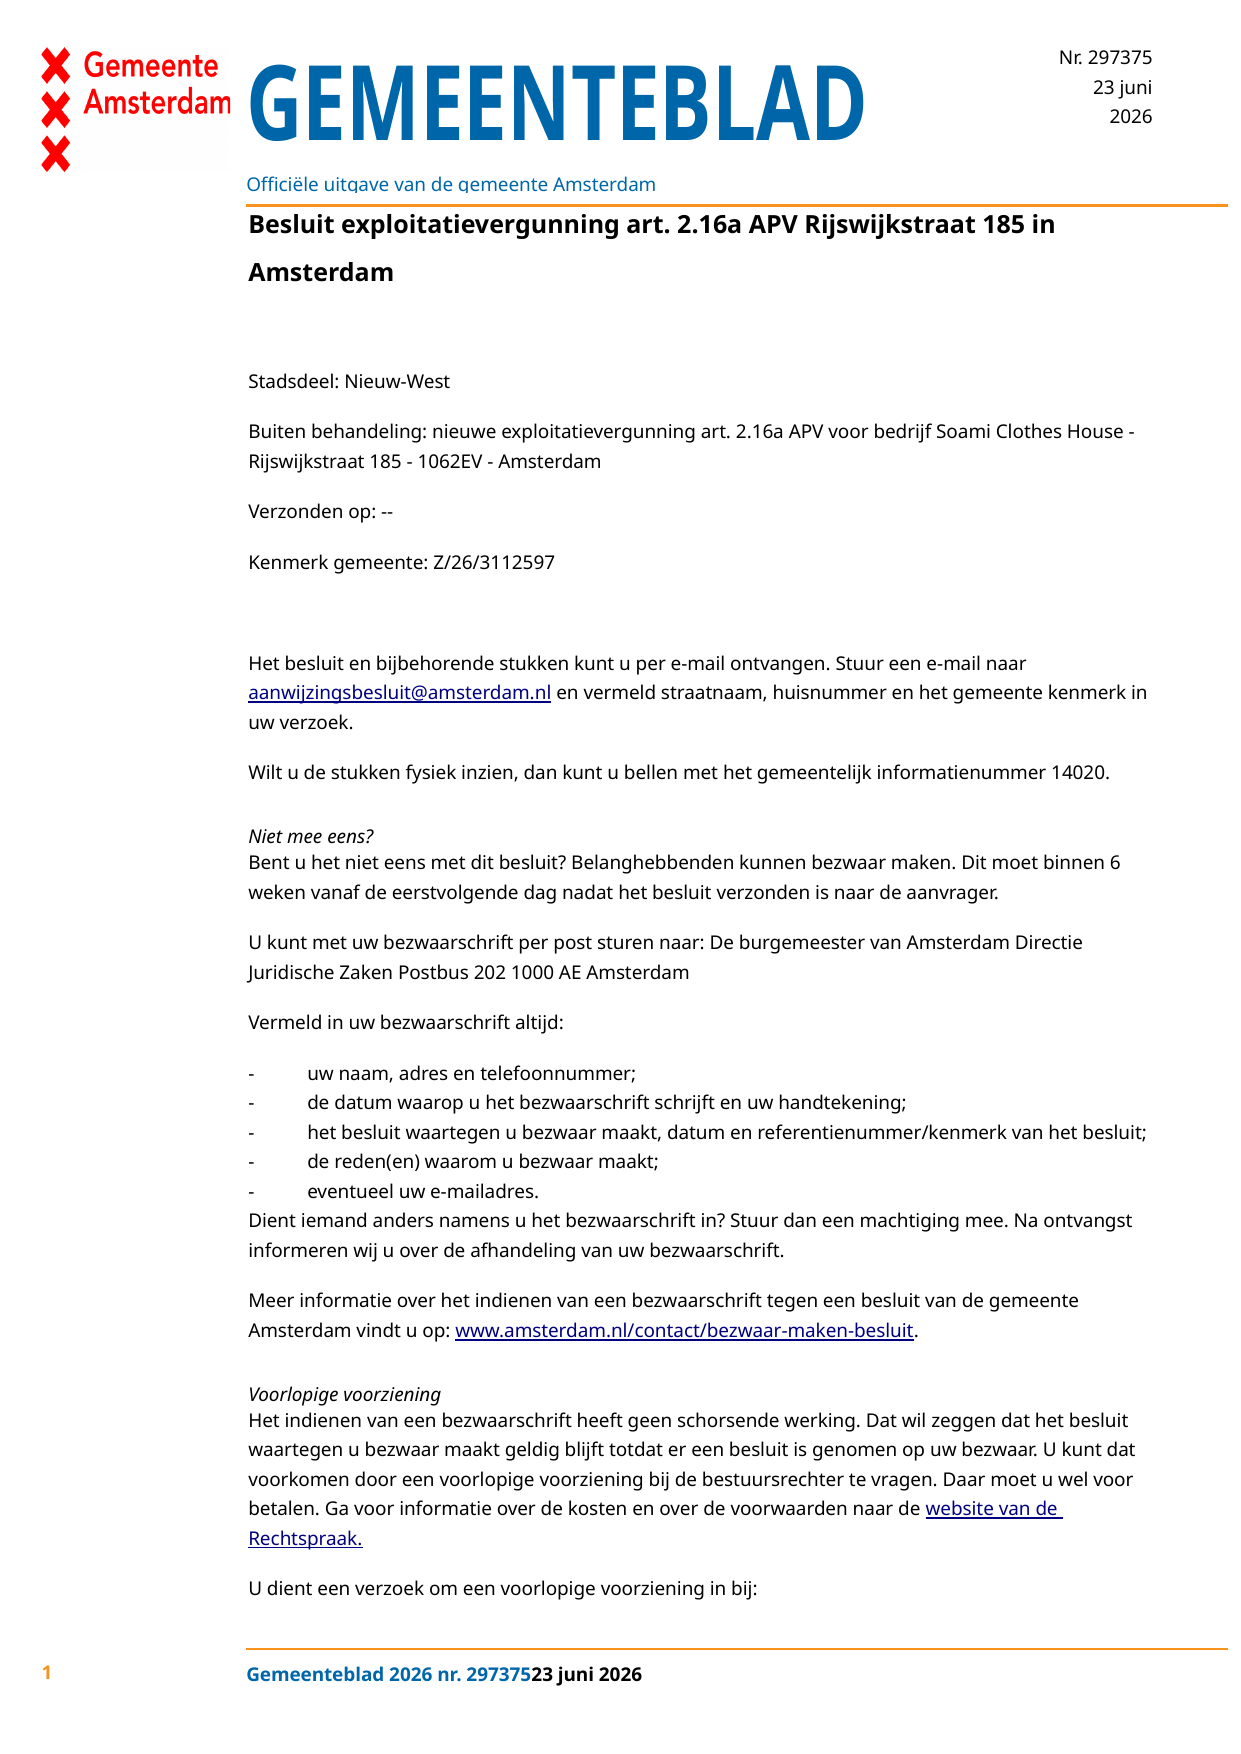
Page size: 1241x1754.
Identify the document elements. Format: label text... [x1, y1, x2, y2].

text Vermeld in uw bezwaarschrift altijd: [248, 1009, 1152, 1035]
text Dient iemand anders namens u het bezwaarschrift in? Stuur dan een machtiging mee. Na ontvangst informeren wij u over de afhandeling van uw bezwaarschrift. [248, 1208, 1152, 1263]
picture [41, 47, 231, 172]
list de reden(en) waarom u bezwaar maakt; [248, 1148, 1152, 1174]
text Het indienen van een bezwaarschrift heeft geen schorsende werking. Dat wil zeggen dat het besluit waartegen u bezwaar maakt geldig blijft totdat er een besluit is genomen op uw bezwaar. U kunt dat voorkomen door een voorlopige voorziening bij de bestuursrechter te vragen. Daar moet u wel voor betalen. Ga voor informatie over de kosten en over de voorwaarden naar de website van de Rechtspraak. [248, 1407, 1152, 1551]
text Buiten behandeling: nieuwe exploitatievergunning art. 2.16a APV voor bedrijf Soami Clothes House - Rijswijkstraat 185 - 1062EV - Amsterdam [248, 419, 1152, 474]
text Wilt u de stukken fysiek inzien, dan kunt u bellen met het gemeentelijk informatienummer 14020. [248, 759, 1152, 785]
text Verzonden op: -- [248, 499, 1152, 524]
list uw naam, adres en telefoonnummer; [248, 1060, 1152, 1085]
text Meer informatie over het indienen van een bezwaarschrift tegen een besluit van de gemeente Amsterdam vindt u op: www.amsterdam.nl/contact/bezwaar-maken-besluit. [248, 1288, 1152, 1343]
text U kunt met uw bezwaarschrift per post sturen naar: De burgemeester van Amsterdam Directie Juridische Zaken Postbus 202 1000 AE Amsterdam [248, 929, 1152, 984]
text Het besluit en bijbehorende stukken kunt u per e-mail ontvangen. Stuur een e-mail naar aanwijzingsbesluit@amsterdam.nl en vermeld straatnaam, huisnummer en het gemeente kenmerk in uw verzoek. [248, 650, 1152, 735]
text Kenmerk gemeente: Z/26/3112597 [248, 549, 1152, 575]
list het besluit waartegen u bezwaar maakt, datum en referentienummer/kenmerk van het besluit; [248, 1119, 1152, 1144]
list de datum waarop u het bezwaarschrift schrijft en uw handtekening; [248, 1089, 1152, 1115]
text Besluit exploitatievergunning art. 2.16a APV Rijswijkstraat 185 in Amsterdam [248, 207, 1152, 288]
text Stadsdeel: Nieuw-West [248, 368, 1152, 394]
list eventueel uw e-mailadres. [248, 1178, 1152, 1204]
text Niet mee eens? [248, 823, 1152, 849]
text Bent u het niet eens met dit besluit? Belanghebbenden kunnen bezwaar maken. Dit moet binnen 6 weken vanaf de eerstvolgende dag nadat het besluit verzonden is naar de aanvrager. [248, 849, 1152, 904]
text Voorlopige voorziening [248, 1381, 1152, 1407]
text U dient een verzoek om een voorlopige voorziening in bij: [248, 1576, 1152, 1601]
